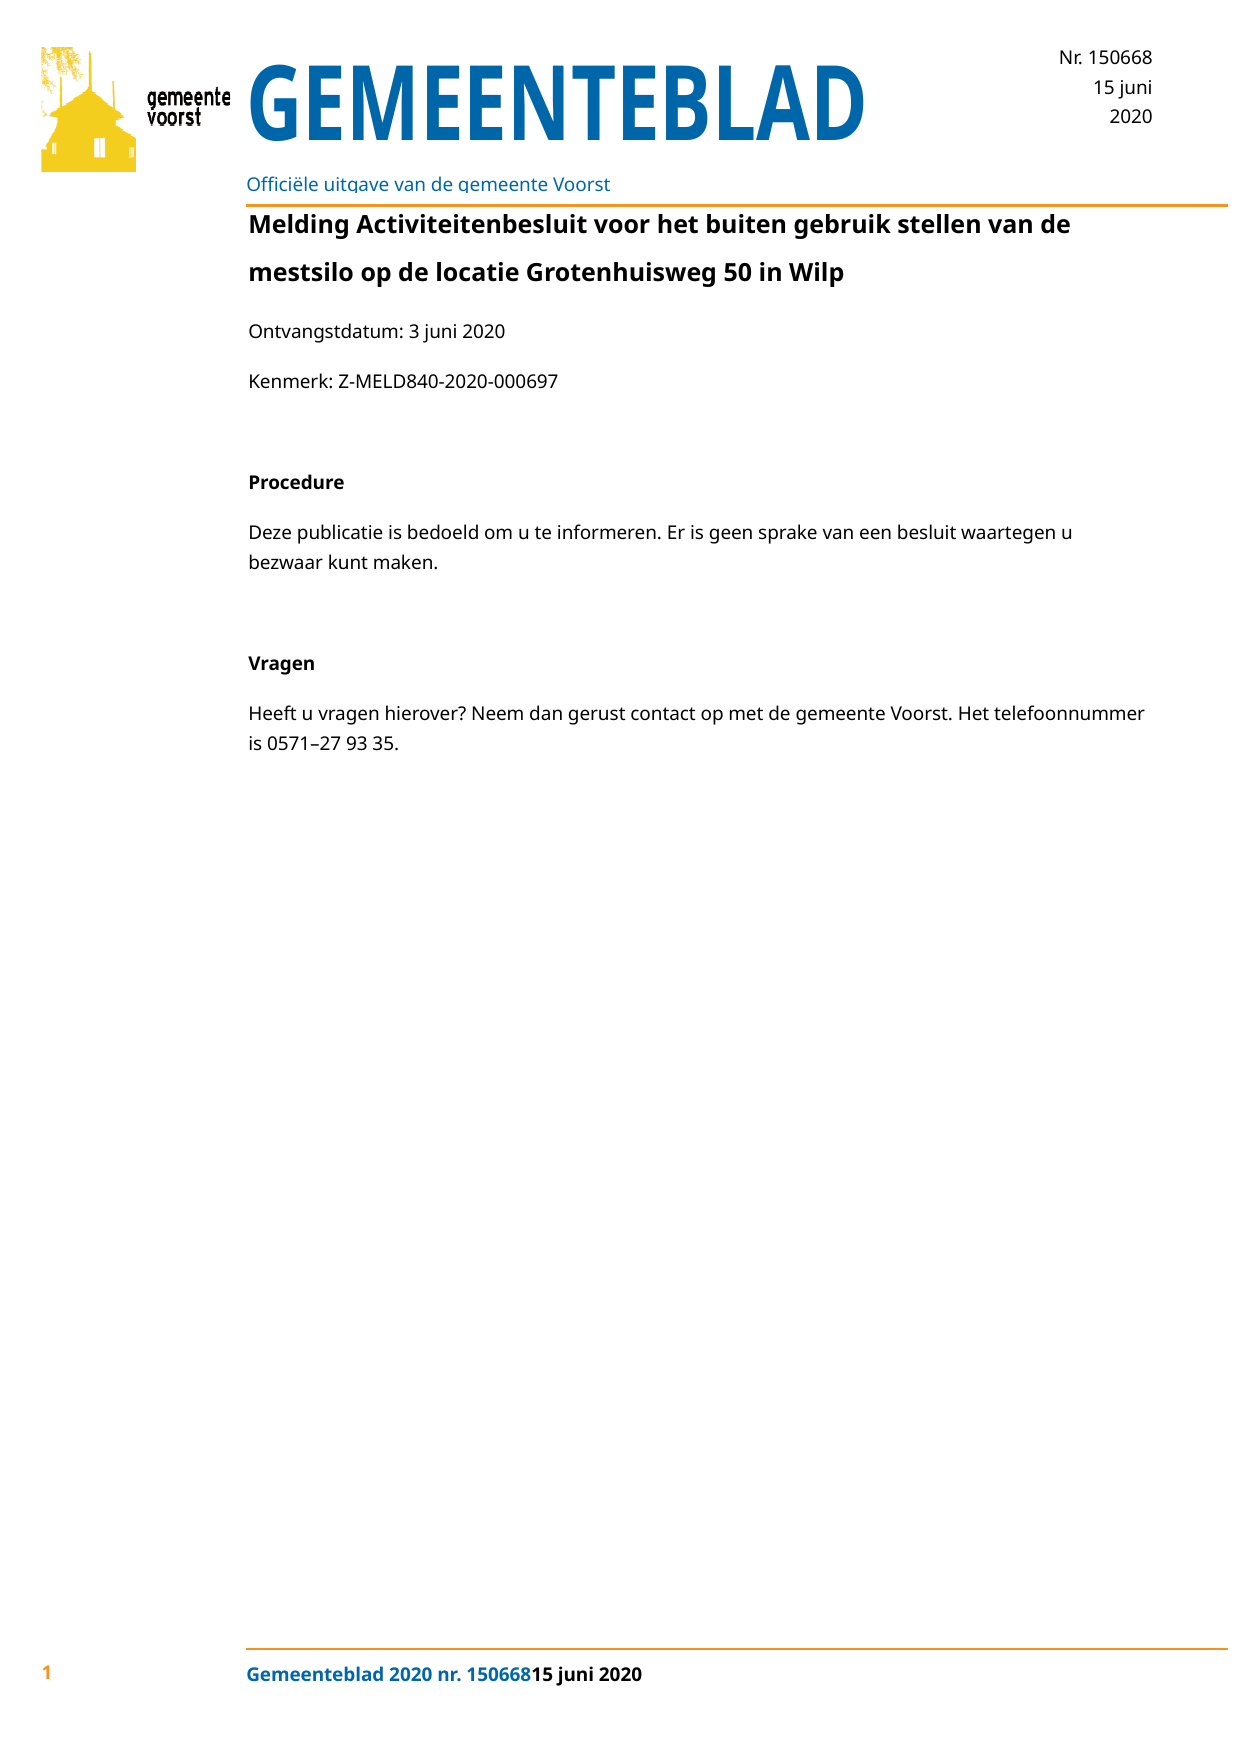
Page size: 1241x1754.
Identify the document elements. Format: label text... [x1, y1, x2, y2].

text Ontvangstdatum: 3 juni 2020 [248, 318, 1152, 344]
picture [41, 47, 231, 172]
text Vragen [248, 650, 1152, 676]
text Procedure [248, 469, 1152, 495]
text Melding Activiteitenbesluit voor het buiten gebruik stellen van de mestsilo op de locatie Grotenhuisweg 50 in Wilp [248, 207, 1152, 288]
text Kenmerk: Z-MELD840-2020-000697 [248, 368, 1152, 394]
text Deze publicatie is bedoeld om u te informeren. Er is geen sprake van een besluit waartegen u bezwaar kunt maken. [248, 519, 1152, 575]
text Heeft u vragen hierover? Neem dan gerust contact op met de gemeente Voorst. Het telefoonnummer is 0571–27 93 35. [248, 700, 1152, 756]
